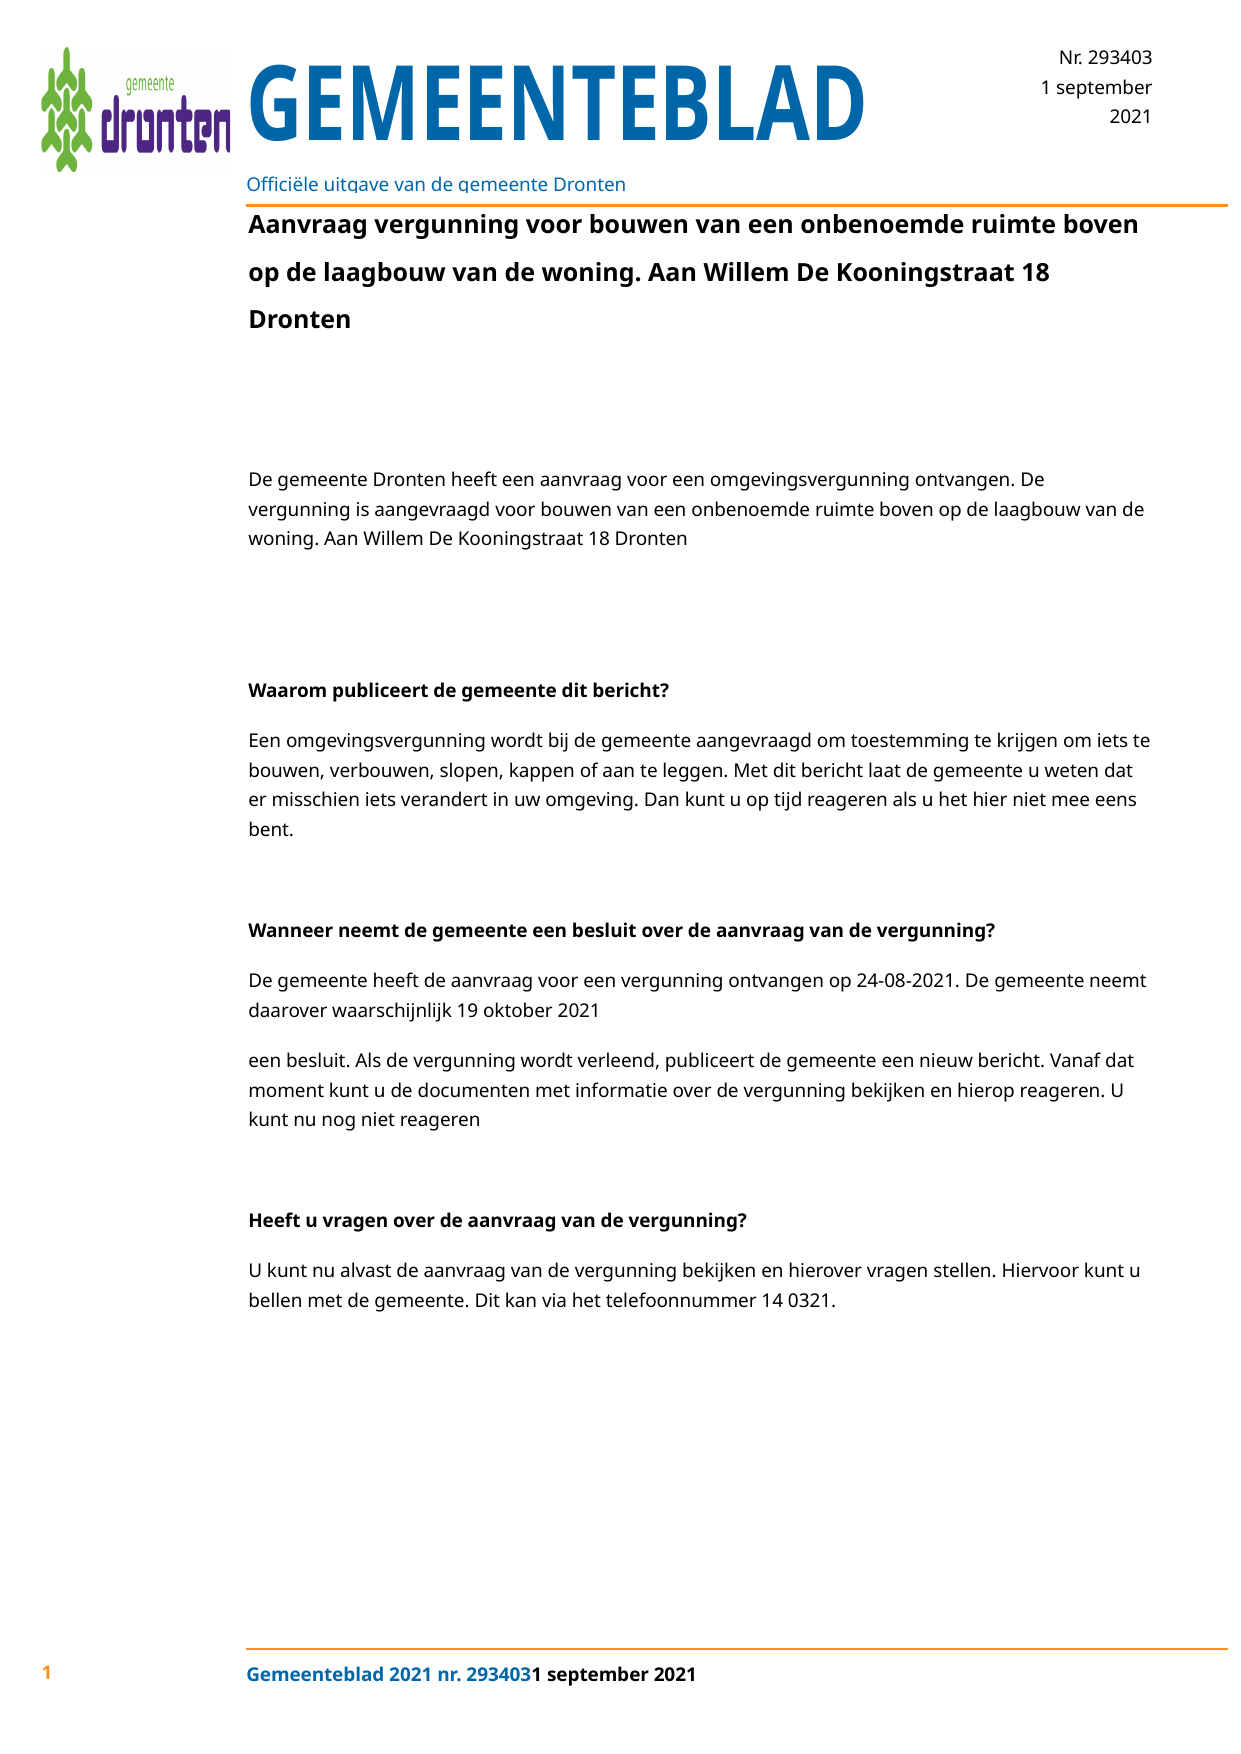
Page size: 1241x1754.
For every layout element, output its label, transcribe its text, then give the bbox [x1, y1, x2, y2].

text Heeft u vragen over de aanvraag van de vergunning? [248, 1207, 1152, 1233]
text Waarom publiceert de gemeente dit bericht? [248, 677, 1152, 702]
text Een omgevingsvergunning wordt bij de gemeente aangevraagd om toestemming te krijgen om iets te bouwen, verbouwen, slopen, kappen of aan te leggen. Met dit bericht laat de gemeente u weten dat er misschien iets verandert in uw omgeving. Dan kunt u op tijd reageren als u het hier niet mee eens bent. [248, 727, 1152, 842]
text U kunt nu alvast de aanvraag van de vergunning bekijken en hierover vragen stellen. Hiervoor kunt u bellen met de gemeente. Dit kan via het telefoonnummer 14 0321. [248, 1258, 1152, 1313]
text Aanvraag vergunning voor bouwen van een onbenoemde ruimte boven op de laagbouw van de woning. Aan Willem De Kooningstraat 18 Dronten [248, 207, 1152, 336]
text Wanneer neemt de gemeente een besluit over de aanvraag van de vergunning? [248, 917, 1152, 942]
text De gemeente heeft de aanvraag voor een vergunning ontvangen op 24-08-2021. De gemeente neemt daarover waarschijnlijk 19 oktober 2021 [248, 967, 1152, 1022]
text De gemeente Dronten heeft een aanvraag voor een omgevingsvergunning ontvangen. De vergunning is aangevraagd voor bouwen van een onbenoemde ruimte boven op de laagbouw van de woning. Aan Willem De Kooningstraat 18 Dronten [248, 466, 1152, 551]
text een besluit. Als de vergunning wordt verleend, publiceert de gemeente een nieuw bericht. Vanaf dat moment kunt u de documenten met informatie over de vergunning bekijken en hierop reageren. U kunt nu nog niet reageren [248, 1047, 1152, 1132]
picture [41, 47, 231, 172]
